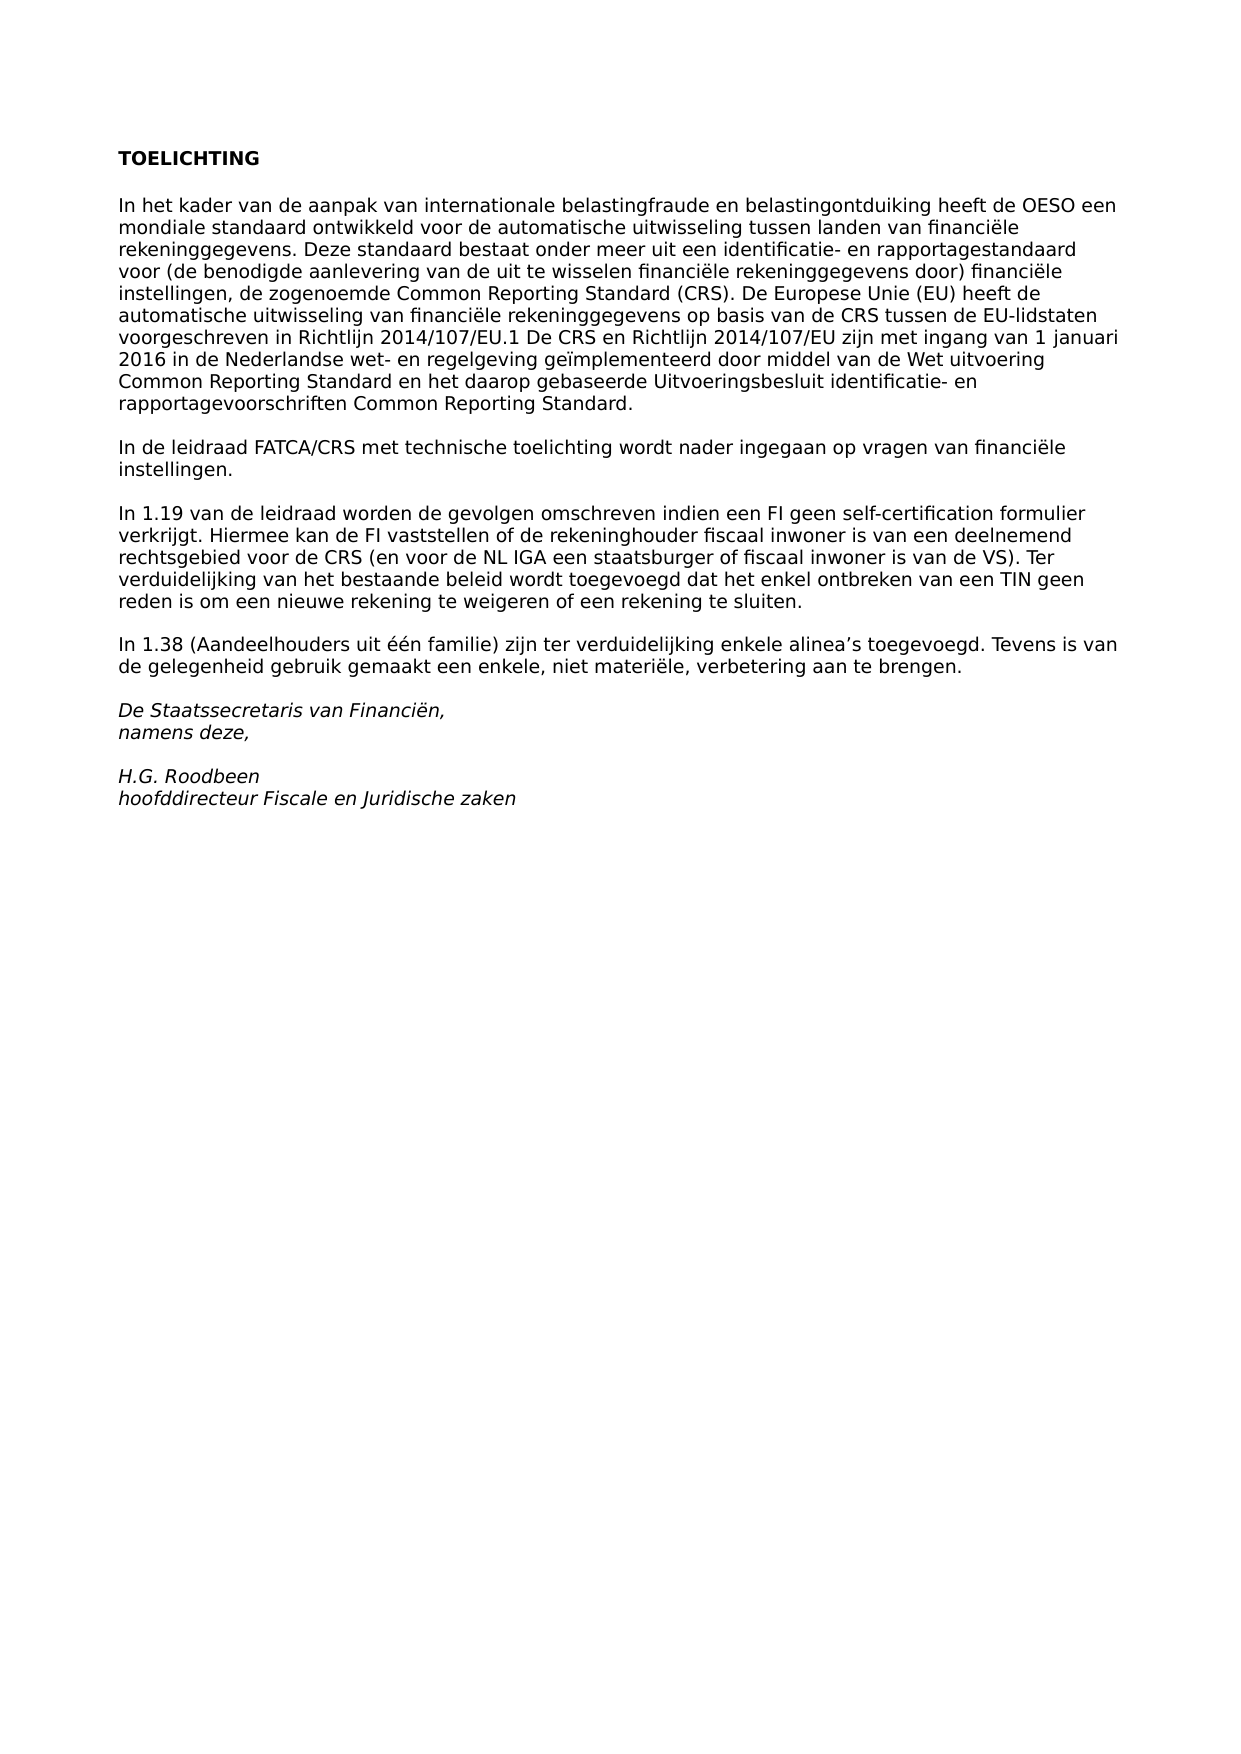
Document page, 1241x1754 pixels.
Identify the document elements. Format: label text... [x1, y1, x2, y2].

text In het kader van de aanpak van internationale belastingfraude en belastingontduiking heeft de OESO een mondiale standaard ontwikkeld voor de automatische uitwisseling tussen landen van financiële rekeninggegevens. Deze standaard bestaat onder meer uit een identificatie- en rapportagestandaard voor (de benodigde aanlevering van de uit te wisselen financiële rekeninggegevens door) financiële instellingen, de zogenoemde Common Reporting Standard (CRS). De Europese Unie (EU) heeft de automatische uitwisseling van financiële rekeninggegevens op basis van de CRS tussen de EU-lidstaten voorgeschreven in Richtlijn 2014/107/EU.1 De CRS en Richtlijn 2014/107/EU zijn met ingang van 1 januari 2016 in de Nederlandse wet- en regelgeving geïmplementeerd door middel van de Wet uitvoering Common Reporting Standard en het daarop gebaseerde Uitvoeringsbesluit identificatie- en rapportagevoorschriften Common Reporting Standard. [118, 195, 1122, 415]
text In 1.19 van de leidraad worden de gevolgen omschreven indien een FI geen self-certification formulier verkrijgt. Hiermee kan de FI vaststellen of de rekeninghouder fiscaal inwoner is van een deelnemend rechtsgebied voor de CRS (en voor de NL IGA een staatsburger of fiscaal inwoner is van de VS). Ter verduidelijking van het bestaande beleid wordt toegevoegd dat het enkel ontbreken van een TIN geen reden is om een nieuwe rekening te weigeren of een rekening te sluiten. [118, 503, 1122, 612]
subtitle TOELICHTING [118, 148, 1122, 170]
text De Staatssecretaris van Financiën, namens deze, H.G. Roodbeen hoofddirecteur Fiscale en Juridische zaken [118, 700, 1122, 810]
text In 1.38 (Aandeelhouders uit één familie) zijn ter verduidelijking enkele alinea’s toegevoegd. Tevens is van de gelegenheid gebruik gemaakt een enkele, niet materiële, verbetering aan te brengen. [118, 634, 1122, 678]
text In de leidraad FATCA/CRS met technische toelichting wordt nader ingegaan op vragen van financiële instellingen. [118, 437, 1122, 481]
